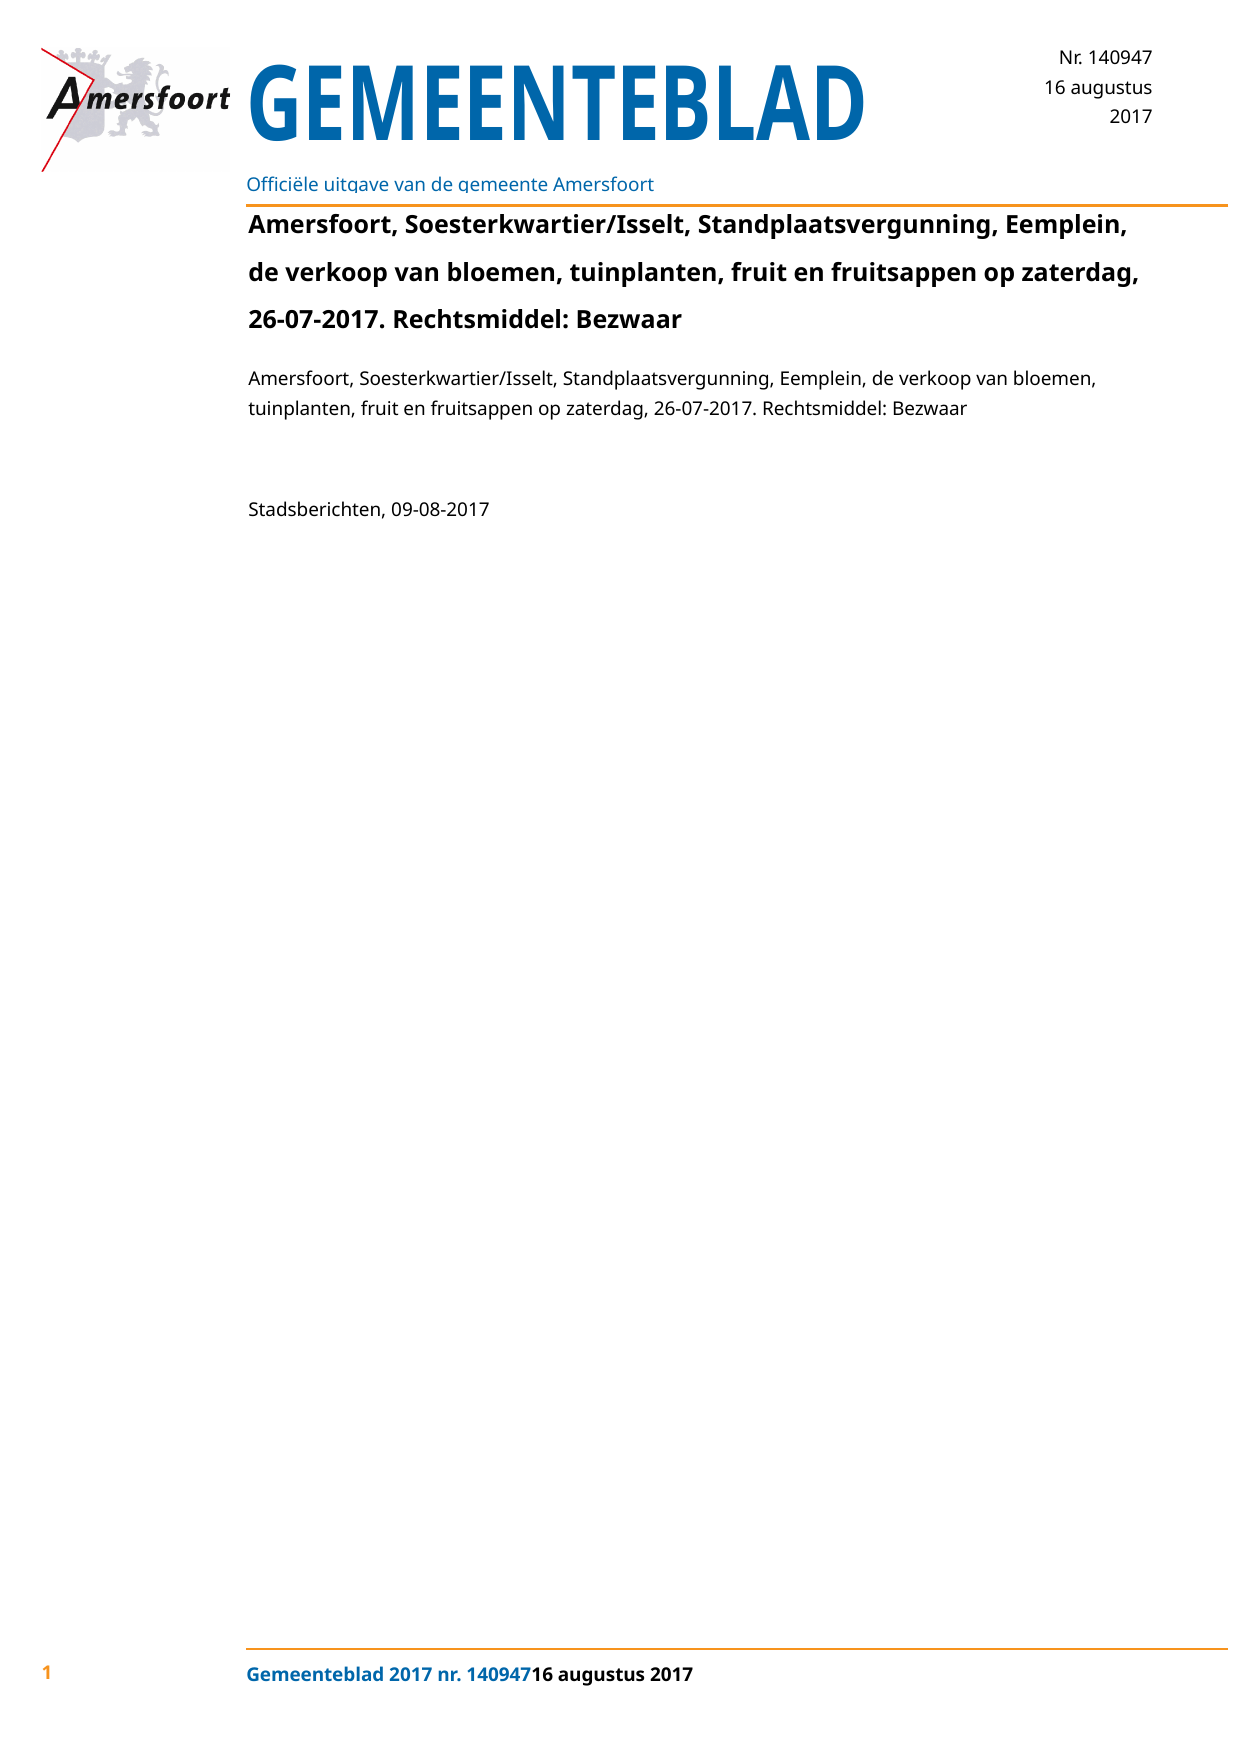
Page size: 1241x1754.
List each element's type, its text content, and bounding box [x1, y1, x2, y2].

picture [41, 47, 231, 172]
text Amersfoort, Soesterkwartier/Isselt, Standplaatsvergunning, Eemplein, de verkoop van bloemen, tuinplanten, fruit en fruitsappen op zaterdag, 26-07-2017. Rechtsmiddel: Bezwaar [248, 366, 1152, 421]
text Amersfoort, Soesterkwartier/Isselt, Standplaatsvergunning, Eemplein, de verkoop van bloemen, tuinplanten, fruit en fruitsappen op zaterdag, 26-07-2017. Rechtsmiddel: Bezwaar [248, 207, 1152, 336]
text Stadsberichten, 09-08-2017 [248, 496, 1152, 522]
